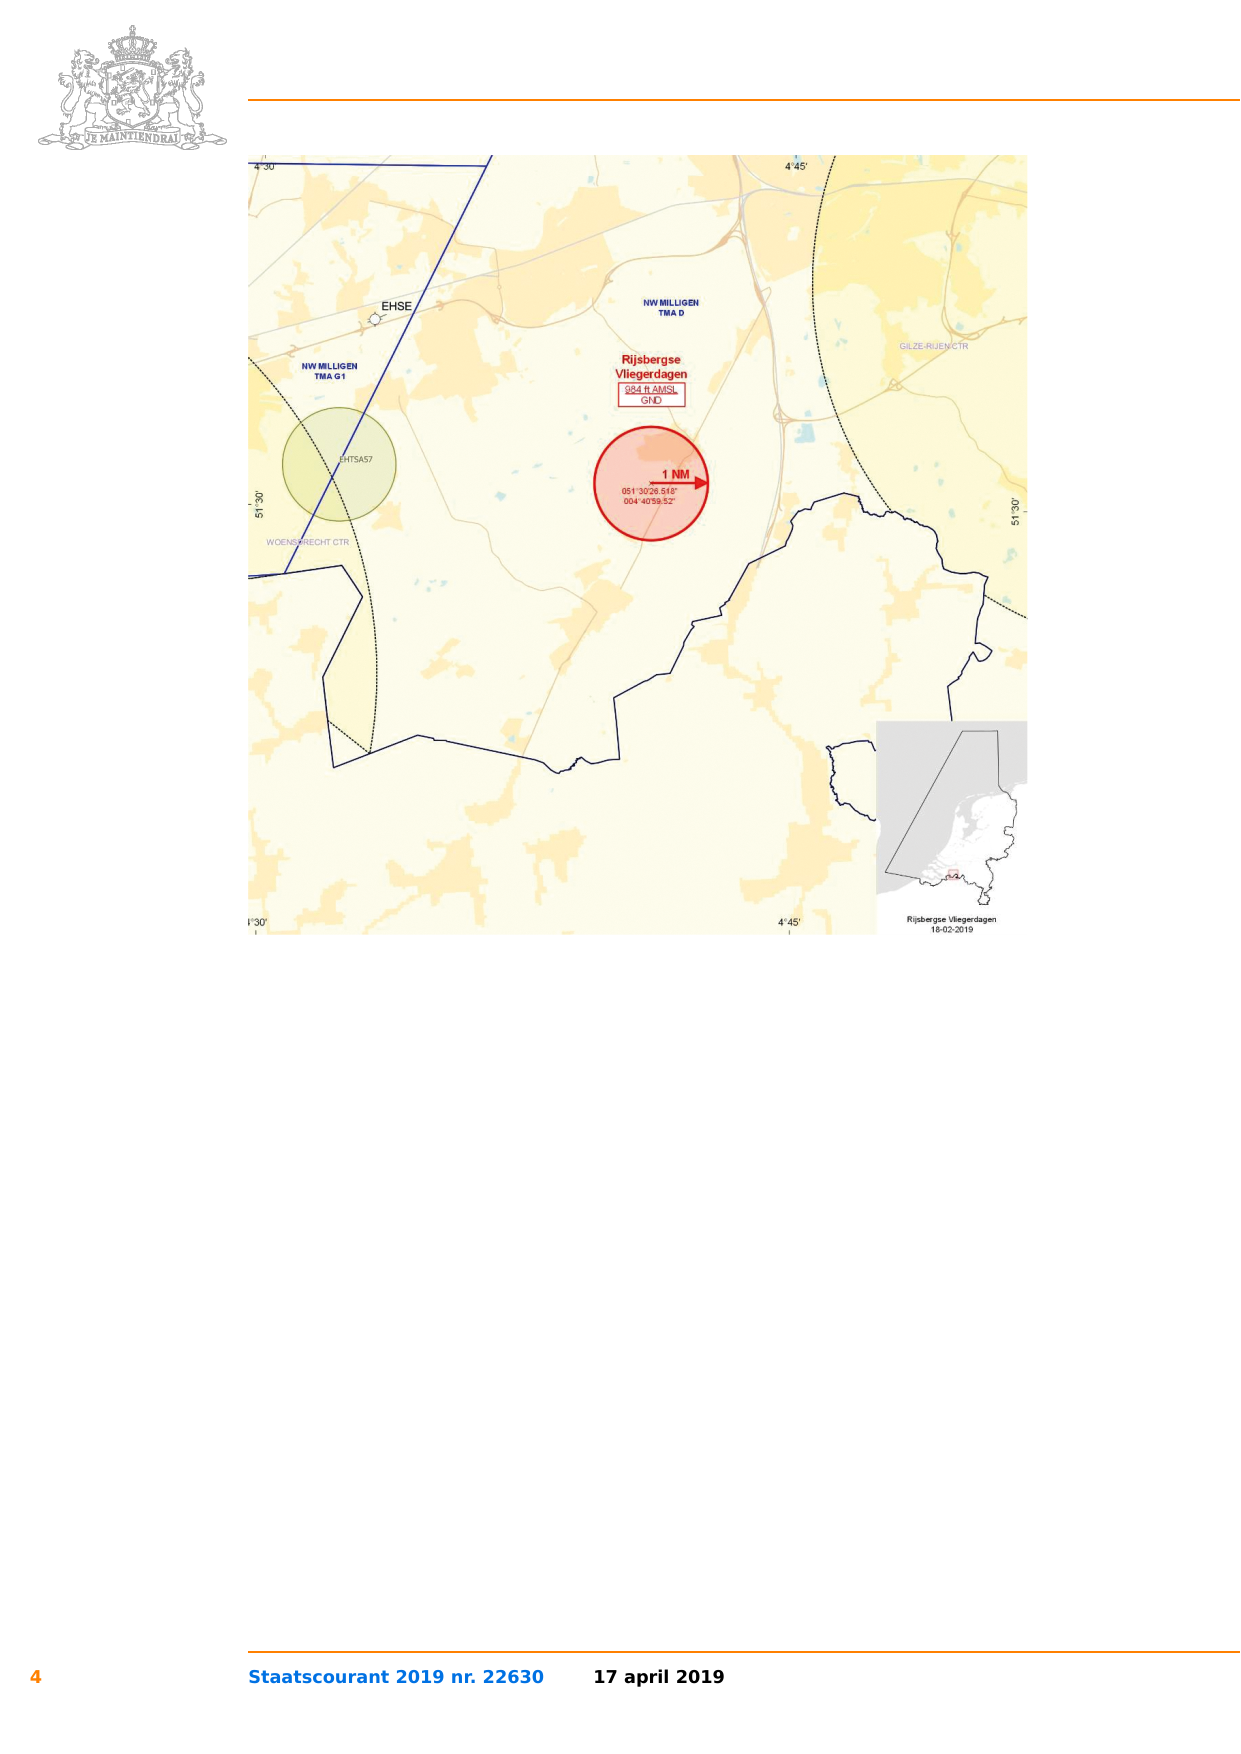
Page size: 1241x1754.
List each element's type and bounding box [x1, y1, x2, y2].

picture [248, 155, 1028, 935]
picture [38, 25, 227, 150]
